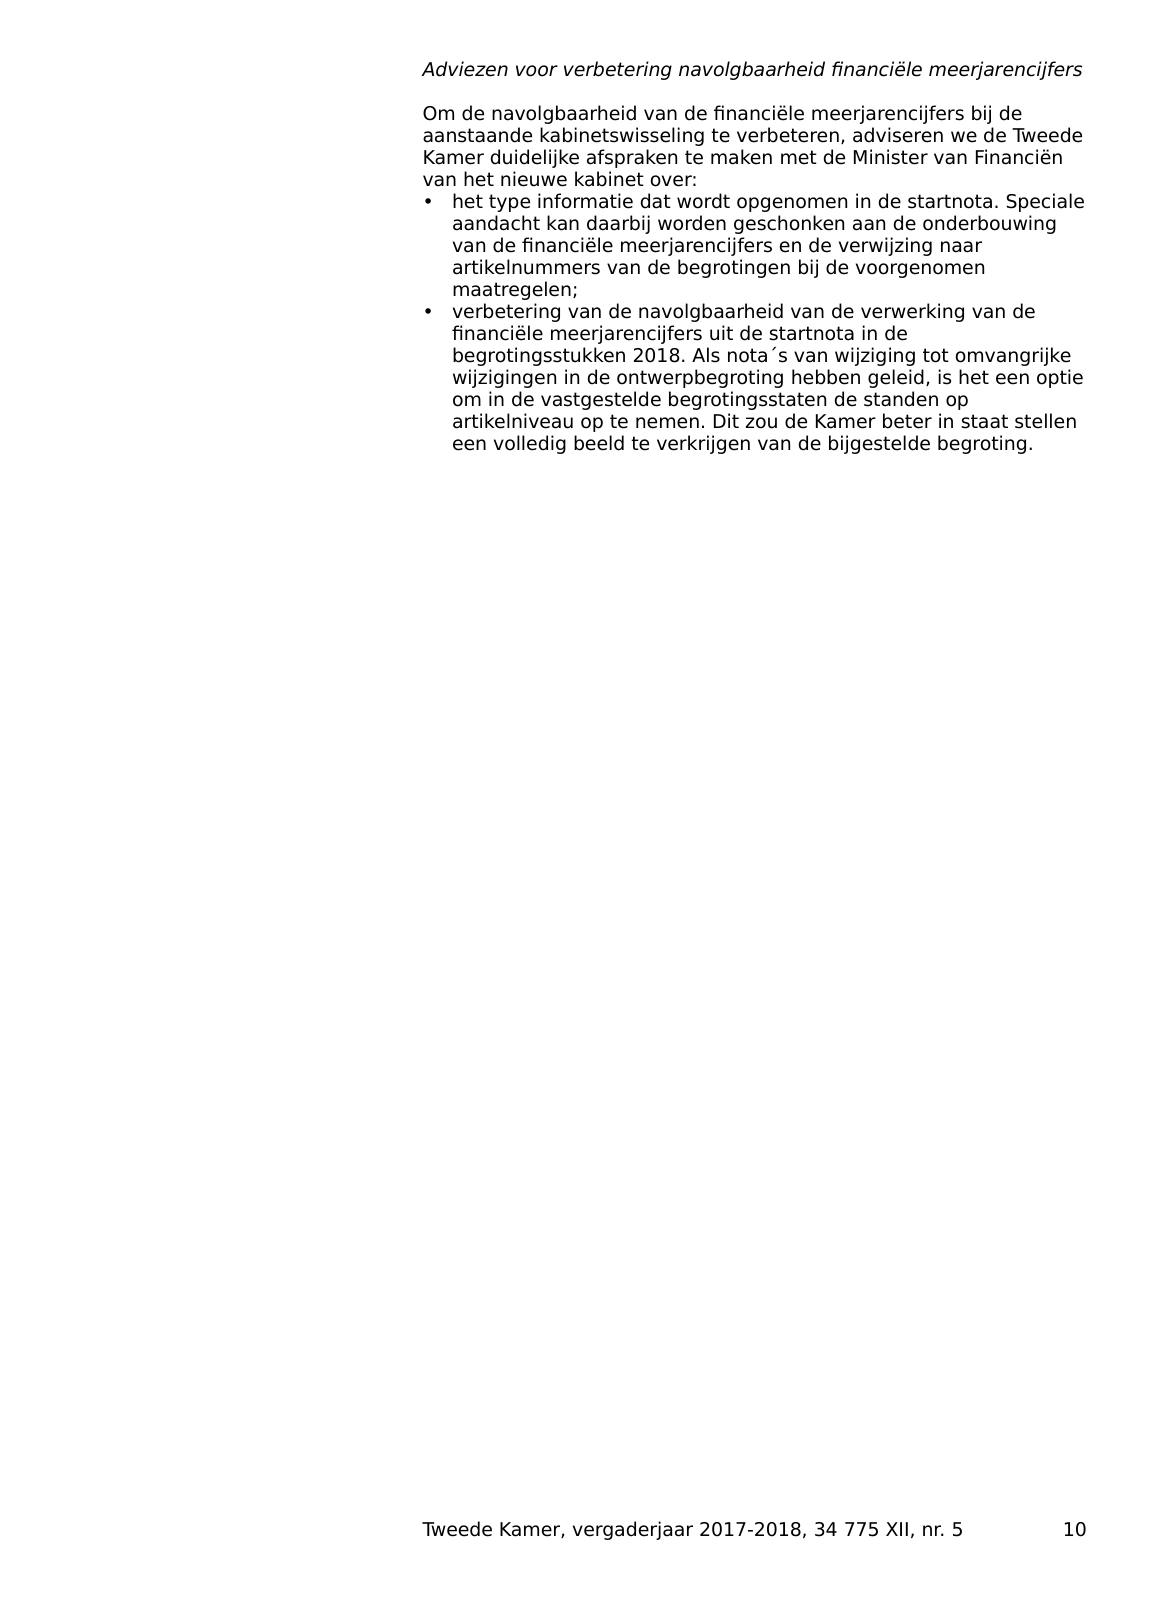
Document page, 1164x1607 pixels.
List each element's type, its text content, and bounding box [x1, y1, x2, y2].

subtitle Adviezen voor verbetering navolgbaarheid financiële meerjarencijfers [422, 59, 1087, 81]
text • verbetering van de navolgbaarheid van de verwerking van de financiële meerjarencijfers uit de startnota in de begrotingsstukken 2018. Als nota´s van wijziging tot omvangrijke wijzigingen in de ontwerpbegroting hebben geleid, is het een optie om in de vastgestelde begrotingsstaten de standen op artikelniveau op te nemen. Dit zou de Kamer beter in staat stellen een volledig beeld te verkrijgen van de bijgestelde begroting. [422, 301, 1087, 455]
text • het type informatie dat wordt opgenomen in de startnota. Speciale aandacht kan daarbij worden geschonken aan de onderbouwing van de financiële meerjarencijfers en de verwijzing naar artikelnummers van de begrotingen bij de voorgenomen maatregelen; [422, 191, 1087, 301]
text Om de navolgbaarheid van de financiële meerjarencijfers bij de aanstaande kabinetswisseling te verbeteren, adviseren we de Tweede Kamer duidelijke afspraken te maken met de Minister van Financiën van het nieuwe kabinet over: [422, 103, 1087, 191]
